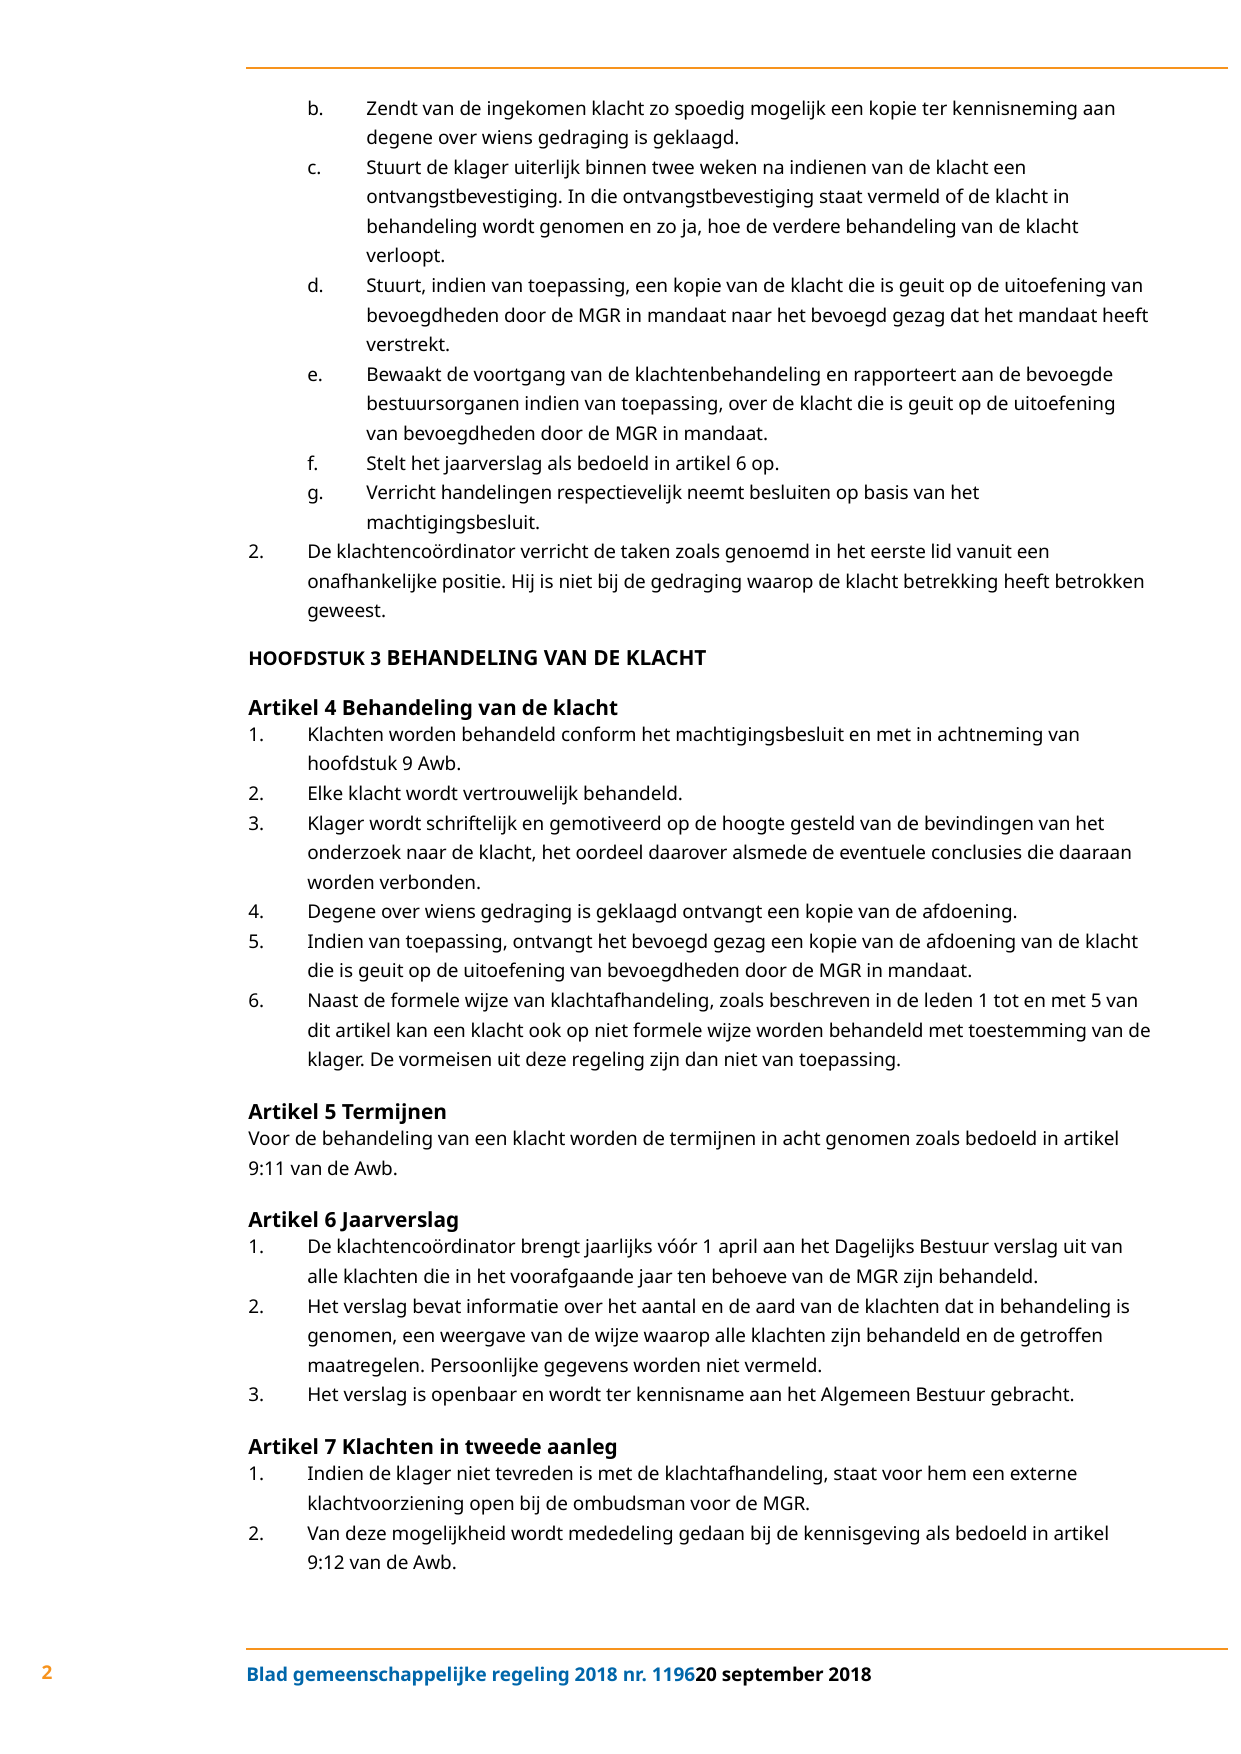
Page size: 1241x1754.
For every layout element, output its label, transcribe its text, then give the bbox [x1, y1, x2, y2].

list Het verslag bevat informatie over het aantal en de aard van de klachten dat in behandeling is genomen, een weergave van de wijze waarop alle klachten zijn behandeld en de getroffen maatregelen. Persoonlijke gegevens worden niet vermeld. [248, 1293, 1152, 1378]
text Artikel 7 Klachten in tweede aanleg [248, 1432, 1152, 1461]
list Verricht handelingen respectievelijk neemt besluiten op basis van het machtigingsbesluit. [307, 479, 1152, 535]
list Stelt het jaarverslag als bedoeld in artikel 6 op. [307, 450, 1152, 476]
list Klager wordt schriftelijk en gemotiveerd op de hoogte gesteld van de bevindingen van het onderzoek naar de klacht, het oordeel daarover alsmede de eventuele conclusies die daaraan worden verbonden. [248, 810, 1152, 895]
picture [41, 47, 231, 172]
list Bewaakt de voortgang van de klachtenbehandeling en rapporteert aan de bevoegde bestuursorganen indien van toepassing, over de klacht die is geuit op de uitoefening van bevoegdheden door de MGR in mandaat. [307, 361, 1152, 446]
list De klachtencoördinator verricht de taken zoals genoemd in het eerste lid vanuit een onafhankelijke positie. Hij is niet bij de gedraging waarop de klacht betrekking heeft betrokken geweest. [248, 538, 1152, 623]
list Stuurt, indien van toepassing, een kopie van de klacht die is geuit op de uitoefening van bevoegdheden door de MGR in mandaat naar het bevoegd gezag dat het mandaat heeft verstrekt. [307, 272, 1152, 357]
text Artikel 6 Jaarverslag [248, 1205, 1152, 1234]
list De klachtencoördinator brengt jaarlijks vóór 1 april aan het Dagelijks Bestuur verslag uit van alle klachten die in het voorafgaande jaar ten behoeve van de MGR zijn behandeld. [248, 1234, 1152, 1289]
text Artikel 5 Termijnen [248, 1097, 1152, 1125]
list Het verslag is openbaar en wordt ter kennisname aan het Algemeen Bestuur gebracht. [248, 1382, 1152, 1407]
list Klachten worden behandeld conform het machtigingsbesluit en met in achtneming van hoofdstuk 9 Awb. [248, 721, 1152, 776]
list Indien van toepassing, ontvangt het bevoegd gezag een kopie van de afdoening van de klacht die is geuit op de uitoefening van bevoegdheden door de MGR in mandaat. [248, 928, 1152, 983]
text Artikel 4 Behandeling van de klacht [248, 693, 1152, 721]
list Indien de klager niet tevreden is met de klachtafhandeling, staat voor hem een externe klachtvoorziening open bij de ombudsman voor de MGR. [248, 1461, 1152, 1516]
text Voor de behandeling van een klacht worden de termijnen in acht genomen zoals bedoeld in artikel 9:11 van de Awb. [248, 1125, 1152, 1181]
list Van deze mogelijkheid wordt mededeling gedaan bij de kennisgeving als bedoeld in artikel 9:12 van de Awb. [248, 1520, 1152, 1575]
list Degene over wiens gedraging is geklaagd ontvangt een kopie van de afdoening. [248, 898, 1152, 924]
list Naast de formele wijze van klachtafhandeling, zoals beschreven in de leden 1 tot en met 5 van dit artikel kan een klacht ook op niet formele wijze worden behandeld met toestemming van de klager. De vormeisen uit deze regeling zijn dan niet van toepassing. [248, 987, 1152, 1072]
list Stuurt de klager uiterlijk binnen twee weken na indienen van de klacht een ontvangstbevestiging. In die ontvangstbevestiging staat vermeld of de klacht in behandeling wordt genomen en zo ja, hoe de verdere behandeling van de klacht verloopt. [307, 154, 1152, 268]
list Elke klacht wordt vertrouwelijk behandeld. [248, 780, 1152, 806]
text HOOFDSTUK 3 BEHANDELING VAN DE KLACHT [248, 643, 1152, 672]
list Zendt van de ingekomen klacht zo spoedig mogelijk een kopie ter kennisneming aan degene over wiens gedraging is geklaagd. [307, 95, 1152, 150]
